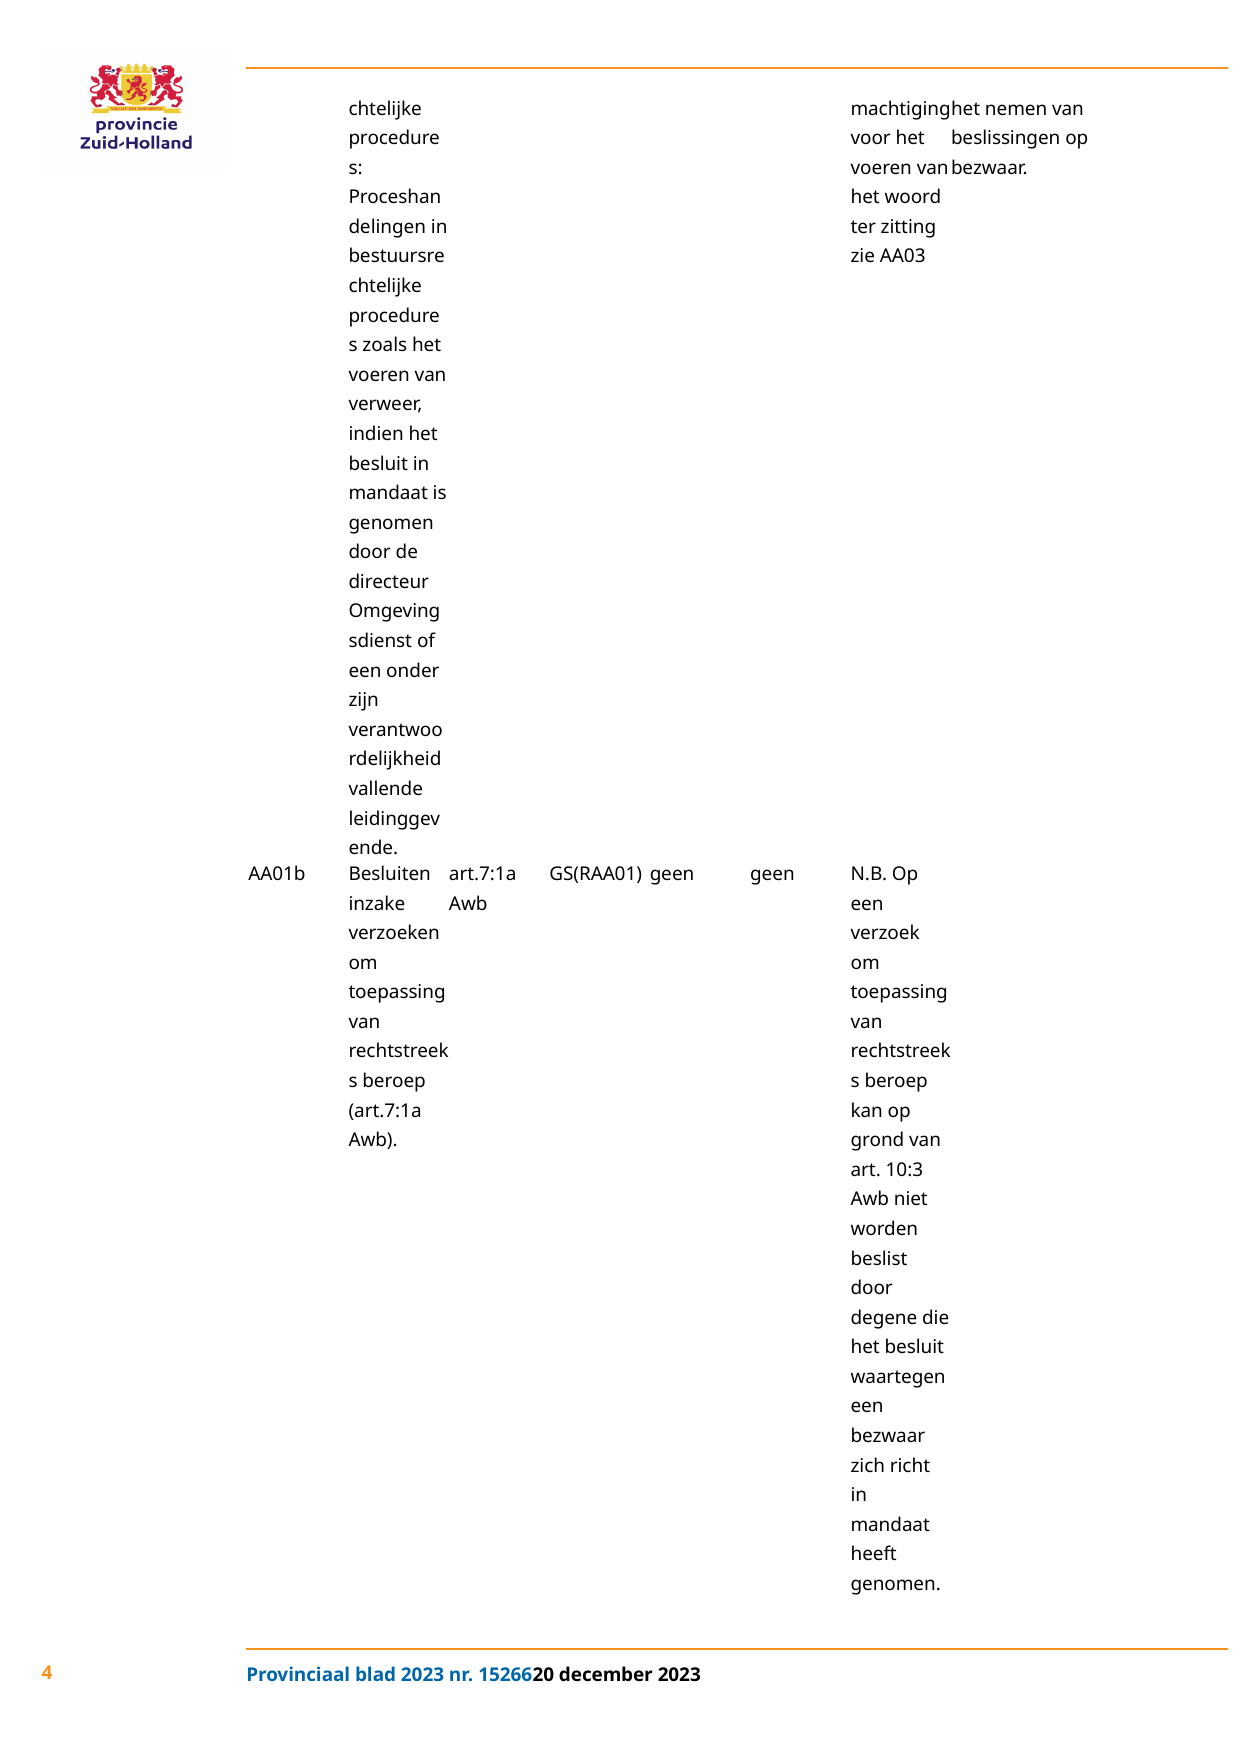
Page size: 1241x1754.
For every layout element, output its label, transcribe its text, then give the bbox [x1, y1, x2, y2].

table_cell geen [650, 860, 750, 1596]
table_cell [951, 860, 1152, 1596]
table_cell [650, 95, 750, 860]
table_cell [750, 95, 850, 860]
table_cell AA01b [248, 860, 348, 1596]
table_cell [549, 95, 649, 860]
table_cell chtelijke procedures: Proceshandelingen in bestuursrechtelijke procedures zoals het voeren van verweer, indien het besluit in mandaat is genomen door de directeur Omgevingsdienst of een onder zijn verantwoordelijkheid vallende leidinggevende. [348, 95, 449, 860]
table_cell GS(RAA01) [549, 860, 649, 1596]
table_cell [248, 95, 348, 860]
table_cell Besluiten inzake verzoeken om toepassing van rechtstreeks beroep (art.7:1a Awb). [348, 860, 449, 1596]
table_cell [449, 95, 549, 860]
picture [41, 47, 231, 172]
table_cell art.7:1a Awb [449, 860, 549, 1596]
table_cell geen [750, 860, 850, 1596]
table_cell machtiging voor het voeren van het woord ter zitting zie AA03 [850, 95, 951, 860]
table_cell het nemen van beslissingen op bezwaar. [951, 95, 1152, 860]
table_cell N.B. Op een verzoek om toepassing van rechtstreeks beroep kan op grond van art. 10:3 Awb niet worden beslist door degene die het besluit waartegen een bezwaar zich richt in mandaat heeft genomen. [850, 860, 951, 1596]
